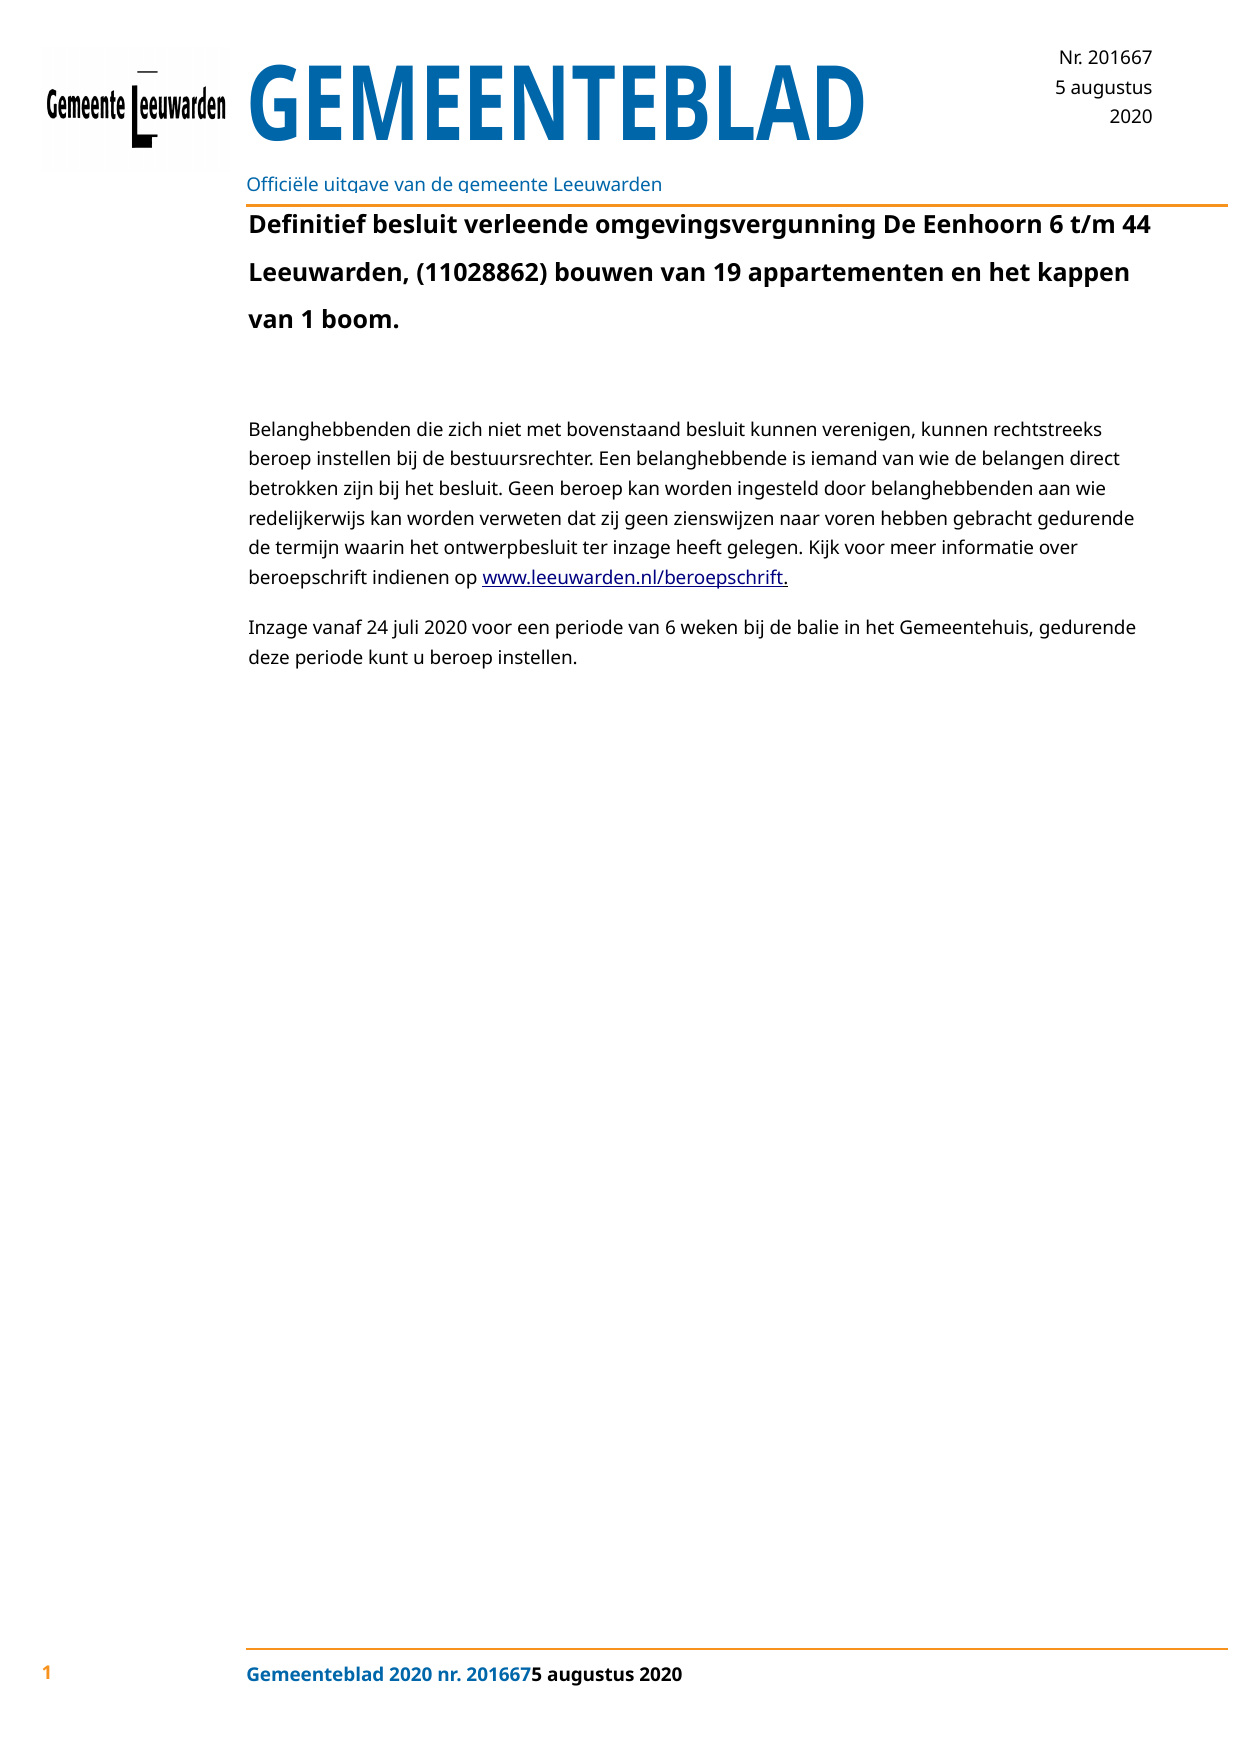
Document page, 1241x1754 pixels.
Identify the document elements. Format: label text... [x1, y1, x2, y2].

picture [41, 47, 231, 172]
text Definitief besluit verleende omgevingsvergunning De Eenhoorn 6 t/m 44 Leeuwarden, (11028862) bouwen van 19 appartementen en het kappen van 1 boom. [248, 207, 1152, 336]
text Inzage vanaf 24 juli 2020 voor een periode van 6 weken bij de balie in het Gemeentehuis, gedurende deze periode kunt u beroep instellen. [248, 614, 1152, 669]
text Belanghebbenden die zich niet met bovenstaand besluit kunnen verenigen, kunnen rechtstreeks beroep instellen bij de bestuursrechter. Een belanghebbende is iemand van wie de belangen direct betrokken zijn bij het besluit. Geen beroep kan worden ingesteld door belanghebbenden aan wie redelijkerwijs kan worden verweten dat zij geen zienswijzen naar voren hebben gebracht gedurende de termijn waarin het ontwerpbesluit ter inzage heeft gelegen. Kijk voor meer informatie over beroepschrift indienen op www.leeuwarden.nl/beroepschrift. [248, 416, 1152, 589]
